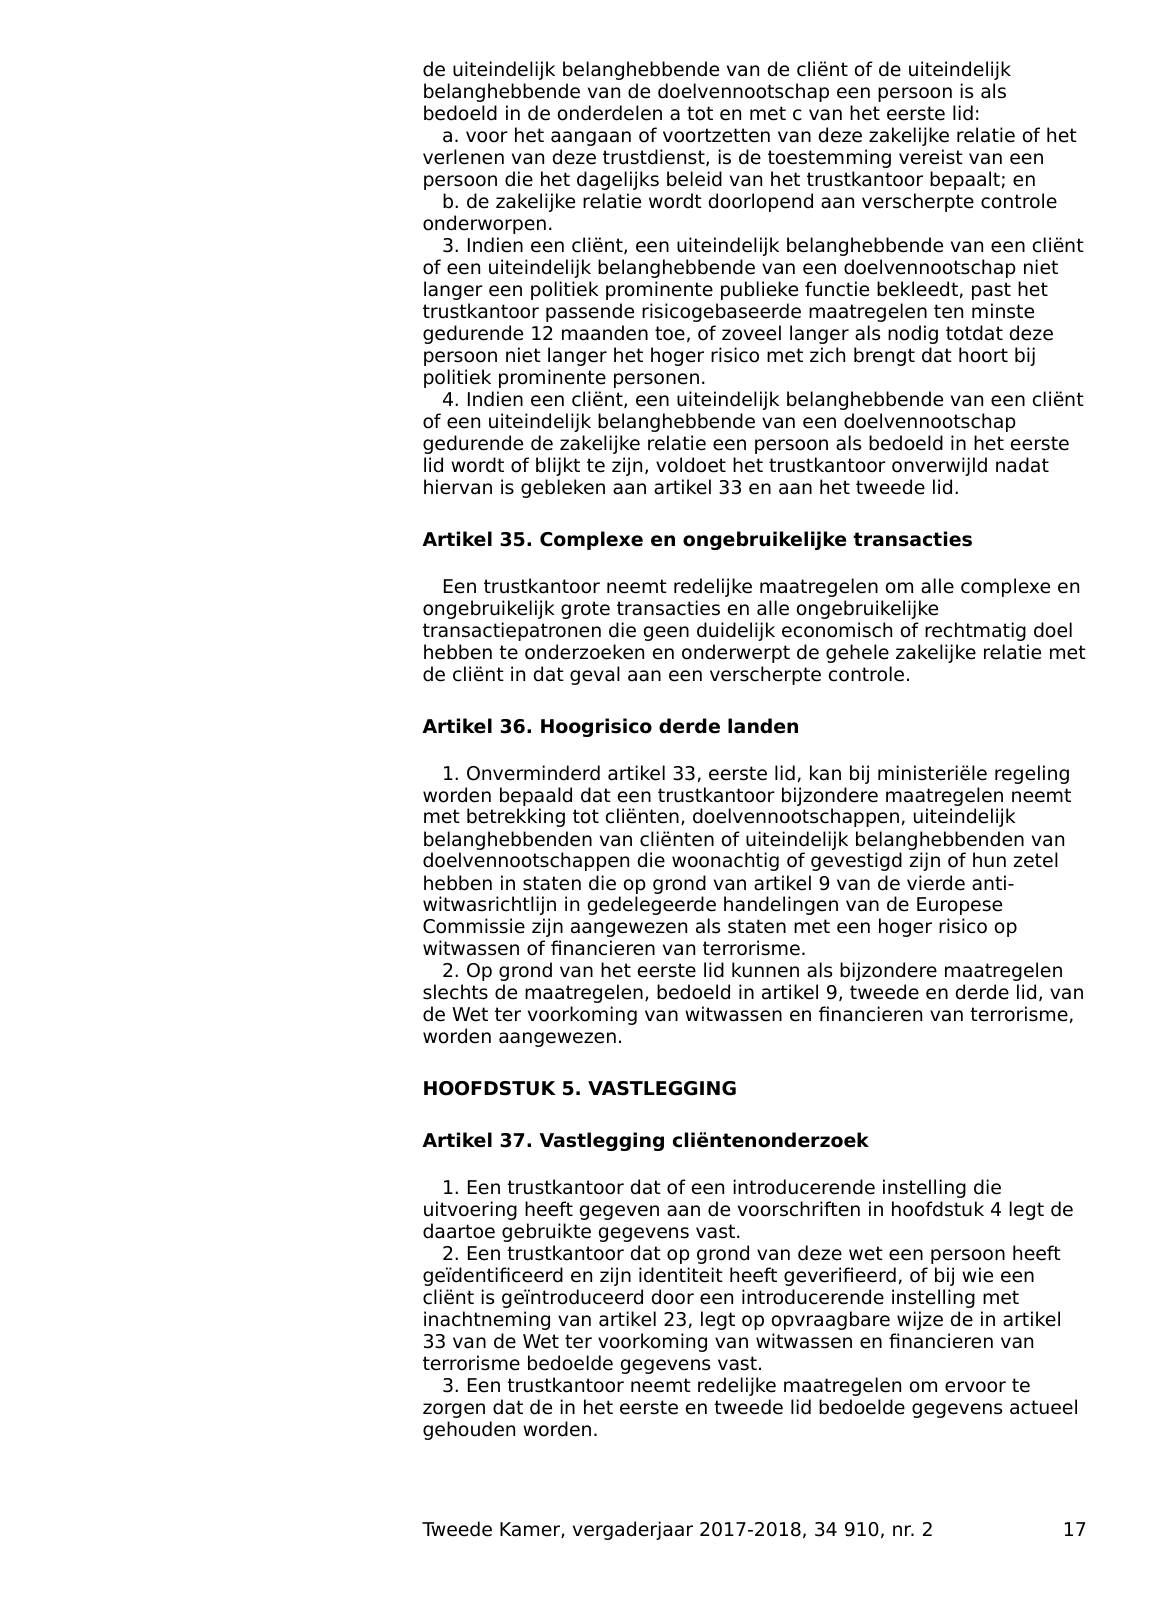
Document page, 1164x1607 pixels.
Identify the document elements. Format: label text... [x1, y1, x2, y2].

subtitle Artikel 37. Vastlegging cliëntenonderzoek [422, 1130, 1087, 1152]
text 2. Een trustkantoor dat op grond van deze wet een persoon heeft geïdentificeerd en zijn identiteit heeft geverifieerd, of bij wie een cliënt is geïntroduceerd door een introducerende instelling met inachtneming van artikel 23, legt op opvraagbare wijze de in artikel 33 van de Wet ter voorkoming van witwassen en financieren van terrorisme bedoelde gegevens vast. [422, 1243, 1087, 1375]
text b. de zakelijke relatie wordt doorlopend aan verscherpte controle onderworpen. [422, 191, 1087, 235]
text 1. Onverminderd artikel 33, eerste lid, kan bij ministeriële regeling worden bepaald dat een trustkantoor bijzondere maatregelen neemt met betrekking tot cliënten, doelvennootschappen, uiteindelijk belanghebbenden van cliënten of uiteindelijk belanghebbenden van doelvennootschappen die woonachtig of gevestigd zijn of hun zetel hebben in staten die op grond van artikel 9 van de vierde anti-witwasrichtlijn in gedelegeerde handelingen van de Europese Commissie zijn aangewezen als staten met een hoger risico op witwassen of financieren van terrorisme. [422, 762, 1087, 960]
text de uiteindelijk belanghebbende van de cliënt of de uiteindelijk belanghebbende van de doelvennootschap een persoon is als bedoeld in de onderdelen a tot en met c van het eerste lid: [422, 59, 1087, 125]
text 2. Op grond van het eerste lid kunnen als bijzondere maatregelen slechts de maatregelen, bedoeld in artikel 9, tweede en derde lid, van de Wet ter voorkoming van witwassen en financieren van terrorisme, worden aangewezen. [422, 960, 1087, 1048]
text 3. Een trustkantoor neemt redelijke maatregelen om ervoor te zorgen dat de in het eerste en tweede lid bedoelde gegevens actueel gehouden worden. [422, 1375, 1087, 1441]
text 3. Indien een cliënt, een uiteindelijk belanghebbende van een cliënt of een uiteindelijk belanghebbende van een doelvennootschap niet langer een politiek prominente publieke functie bekleedt, past het trustkantoor passende risicogebaseerde maatregelen ten minste gedurende 12 maanden toe, of zoveel langer als nodig totdat deze persoon niet langer het hoger risico met zich brengt dat hoort bij politiek prominente personen. [422, 235, 1087, 389]
subtitle Artikel 36. Hoogrisico derde landen [422, 716, 1087, 737]
text Een trustkantoor neemt redelijke maatregelen om alle complexe en ongebruikelijk grote transacties en alle ongebruikelijke transactiepatronen die geen duidelijk economisch of rechtmatig doel hebben te onderzoeken en onderwerpt de gehele zakelijke relatie met de cliënt in dat geval aan een verscherpte controle. [422, 576, 1087, 686]
text 1. Een trustkantoor dat of een introducerende instelling die uitvoering heeft gegeven aan de voorschriften in hoofdstuk 4 legt de daartoe gebruikte gegevens vast. [422, 1177, 1087, 1243]
subtitle HOOFDSTUK 5. VASTLEGGING [422, 1078, 1087, 1100]
text 4. Indien een cliënt, een uiteindelijk belanghebbende van een cliënt of een uiteindelijk belanghebbende van een doelvennootschap gedurende de zakelijke relatie een persoon als bedoeld in het eerste lid wordt of blijkt te zijn, voldoet het trustkantoor onverwijld nadat hiervan is gebleken aan artikel 33 en aan het tweede lid. [422, 389, 1087, 499]
subtitle Artikel 35. Complexe en ongebruikelijke transacties [422, 529, 1087, 551]
text a. voor het aangaan of voortzetten van deze zakelijke relatie of het verlenen van deze trustdienst, is de toestemming vereist van een persoon die het dagelijks beleid van het trustkantoor bepaalt; en [422, 125, 1087, 191]
